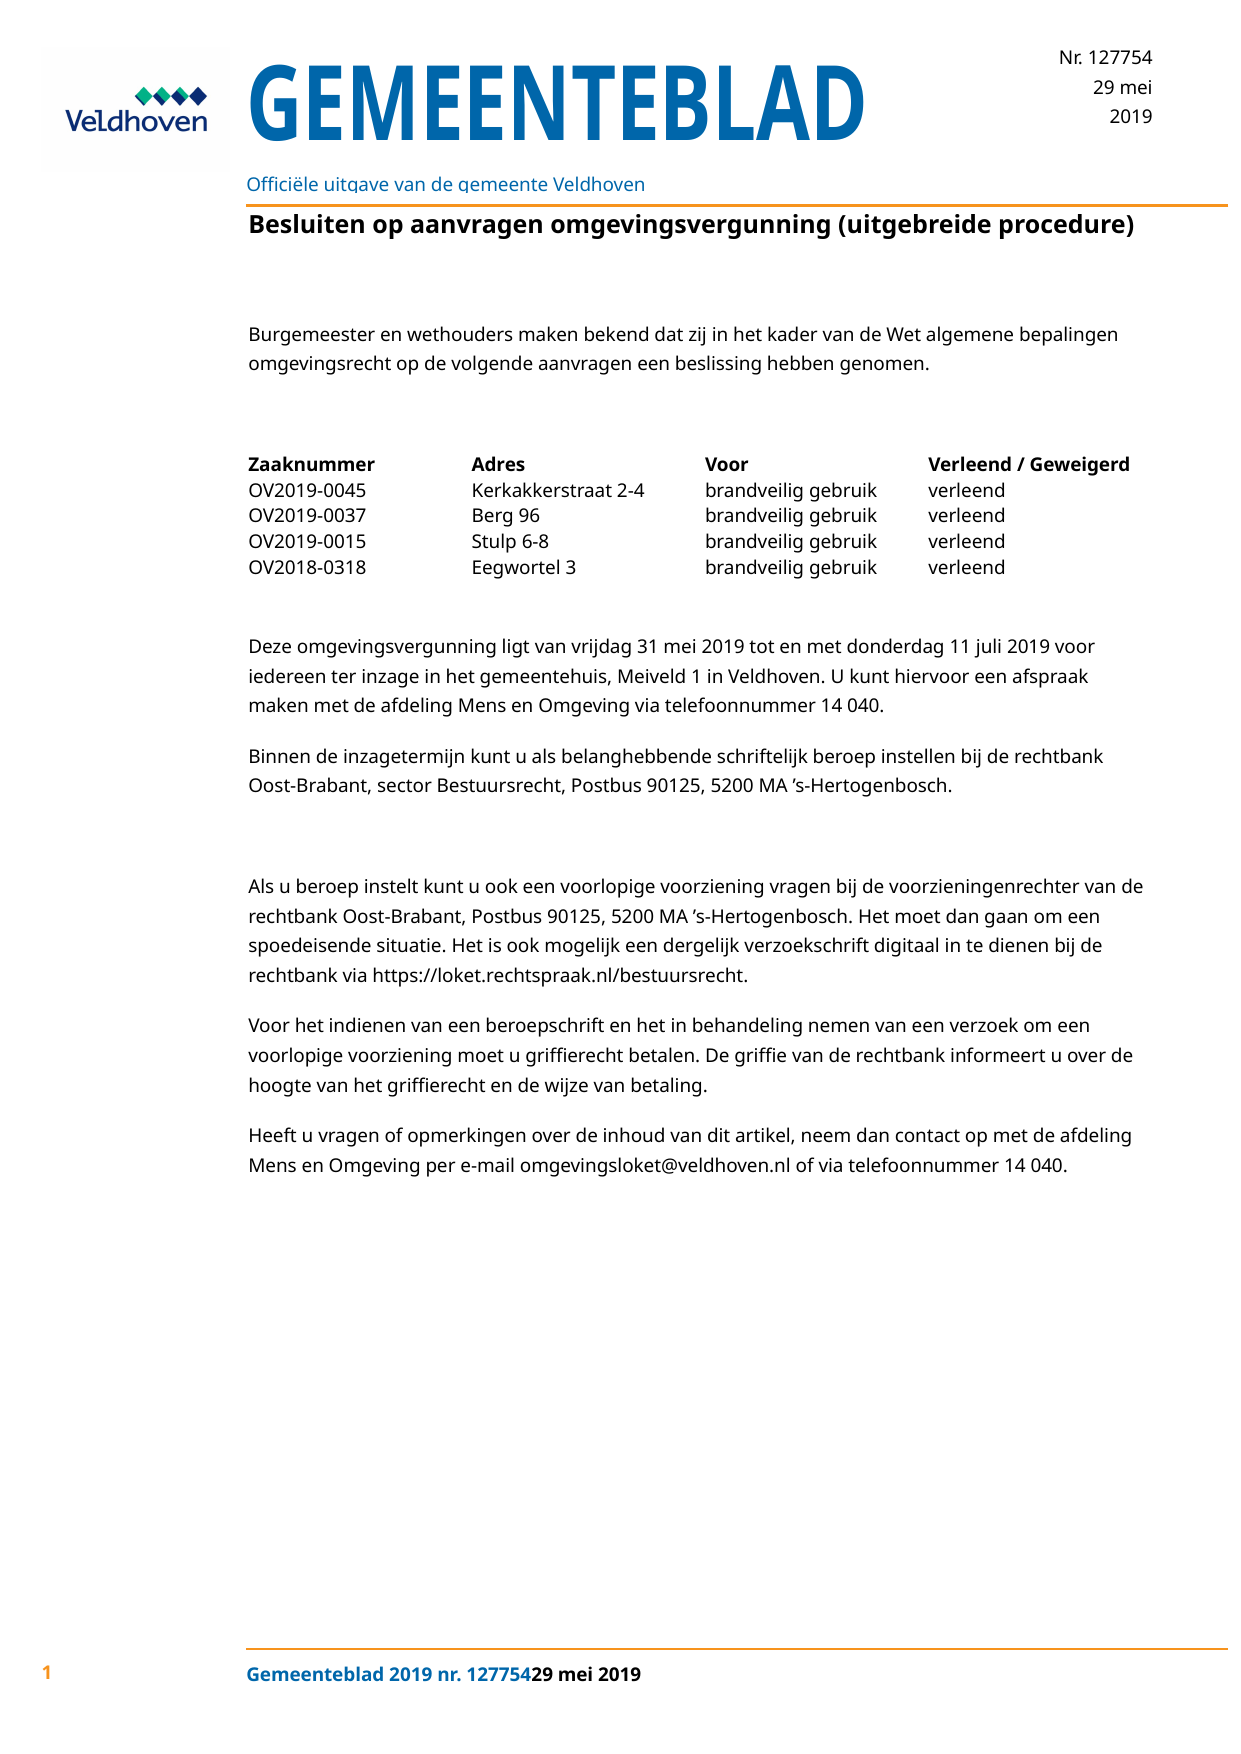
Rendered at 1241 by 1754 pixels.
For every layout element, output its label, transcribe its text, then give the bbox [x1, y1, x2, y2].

table_cell verleend [928, 529, 1152, 554]
table_cell Eegwortel 3 [471, 554, 705, 580]
table_cell verleend [928, 503, 1152, 528]
table_cell brandveilig gebruik [705, 477, 928, 503]
table_cell brandveilig gebruik [705, 503, 928, 528]
table_cell OV2018-0318 [248, 554, 471, 580]
text Binnen de inzagetermijn kunt u als belanghebbende schriftelijk beroep instellen bij de rechtbank Oost-Brabant, sector Bestuursrecht, Postbus 90125, 5200 MA ’s-Hertogenbosch. [248, 743, 1152, 798]
table_cell verleend [928, 554, 1152, 580]
table_cell Berg 96 [471, 503, 705, 528]
table_cell brandveilig gebruik [705, 554, 928, 580]
text Voor het indienen van een beroepschrift en het in behandeling nemen van een verzoek om een voorlopige voorziening moet u griffierecht betalen. De griffie van de rechtbank informeert u over de hoogte van het griffierecht en de wijze van betaling. [248, 1013, 1152, 1098]
table_header Zaaknummer [248, 451, 471, 477]
text Burgemeester en wethouders maken bekend dat zij in het kader van de Wet algemene bepalingen omgevingsrecht op de volgende aanvragen een beslissing hebben genomen. [248, 321, 1152, 376]
table_header Voor [705, 451, 928, 477]
table_cell Kerkakkerstraat 2-4 [471, 477, 705, 503]
table_cell verleend [928, 477, 1152, 503]
text Als u beroep instelt kunt u ook een voorlopige voorziening vragen bij de voorzieningenrechter van de rechtbank Oost-Brabant, Postbus 90125, 5200 MA ’s-Hertogenbosch. Het moet dan gaan om een spoedeisende situatie. Het is ook mogelijk een dergelijk verzoekschrift digitaal in te dienen bij de rechtbank via https://loket.rechtspraak.nl/bestuursrecht. [248, 873, 1152, 988]
table_header Verleend / Geweigerd [928, 451, 1152, 477]
table_header Adres [471, 451, 705, 477]
table_cell Stulp 6-8 [471, 529, 705, 554]
table_cell OV2019-0045 [248, 477, 471, 503]
table_cell OV2019-0037 [248, 503, 471, 528]
table_cell OV2019-0015 [248, 529, 471, 554]
text Heeft u vragen of opmerkingen over de inhoud van dit artikel, neem dan contact op met de afdeling Mens en Omgeving per e-mail omgevingsloket@veldhoven.nl of via telefoonnummer 14 040. [248, 1122, 1152, 1178]
text Besluiten op aanvragen omgevingsvergunning (uitgebreide procedure) [248, 207, 1152, 241]
text Deze omgevingsvergunning ligt van vrijdag 31 mei 2019 tot en met donderdag 11 juli 2019 voor iedereen ter inzage in het gemeentehuis, Meiveld 1 in Veldhoven. U kunt hiervoor een afspraak maken met de afdeling Mens en Omgeving via telefoonnummer 14 040. [248, 633, 1152, 718]
picture [41, 47, 231, 172]
table_cell brandveilig gebruik [705, 529, 928, 554]
